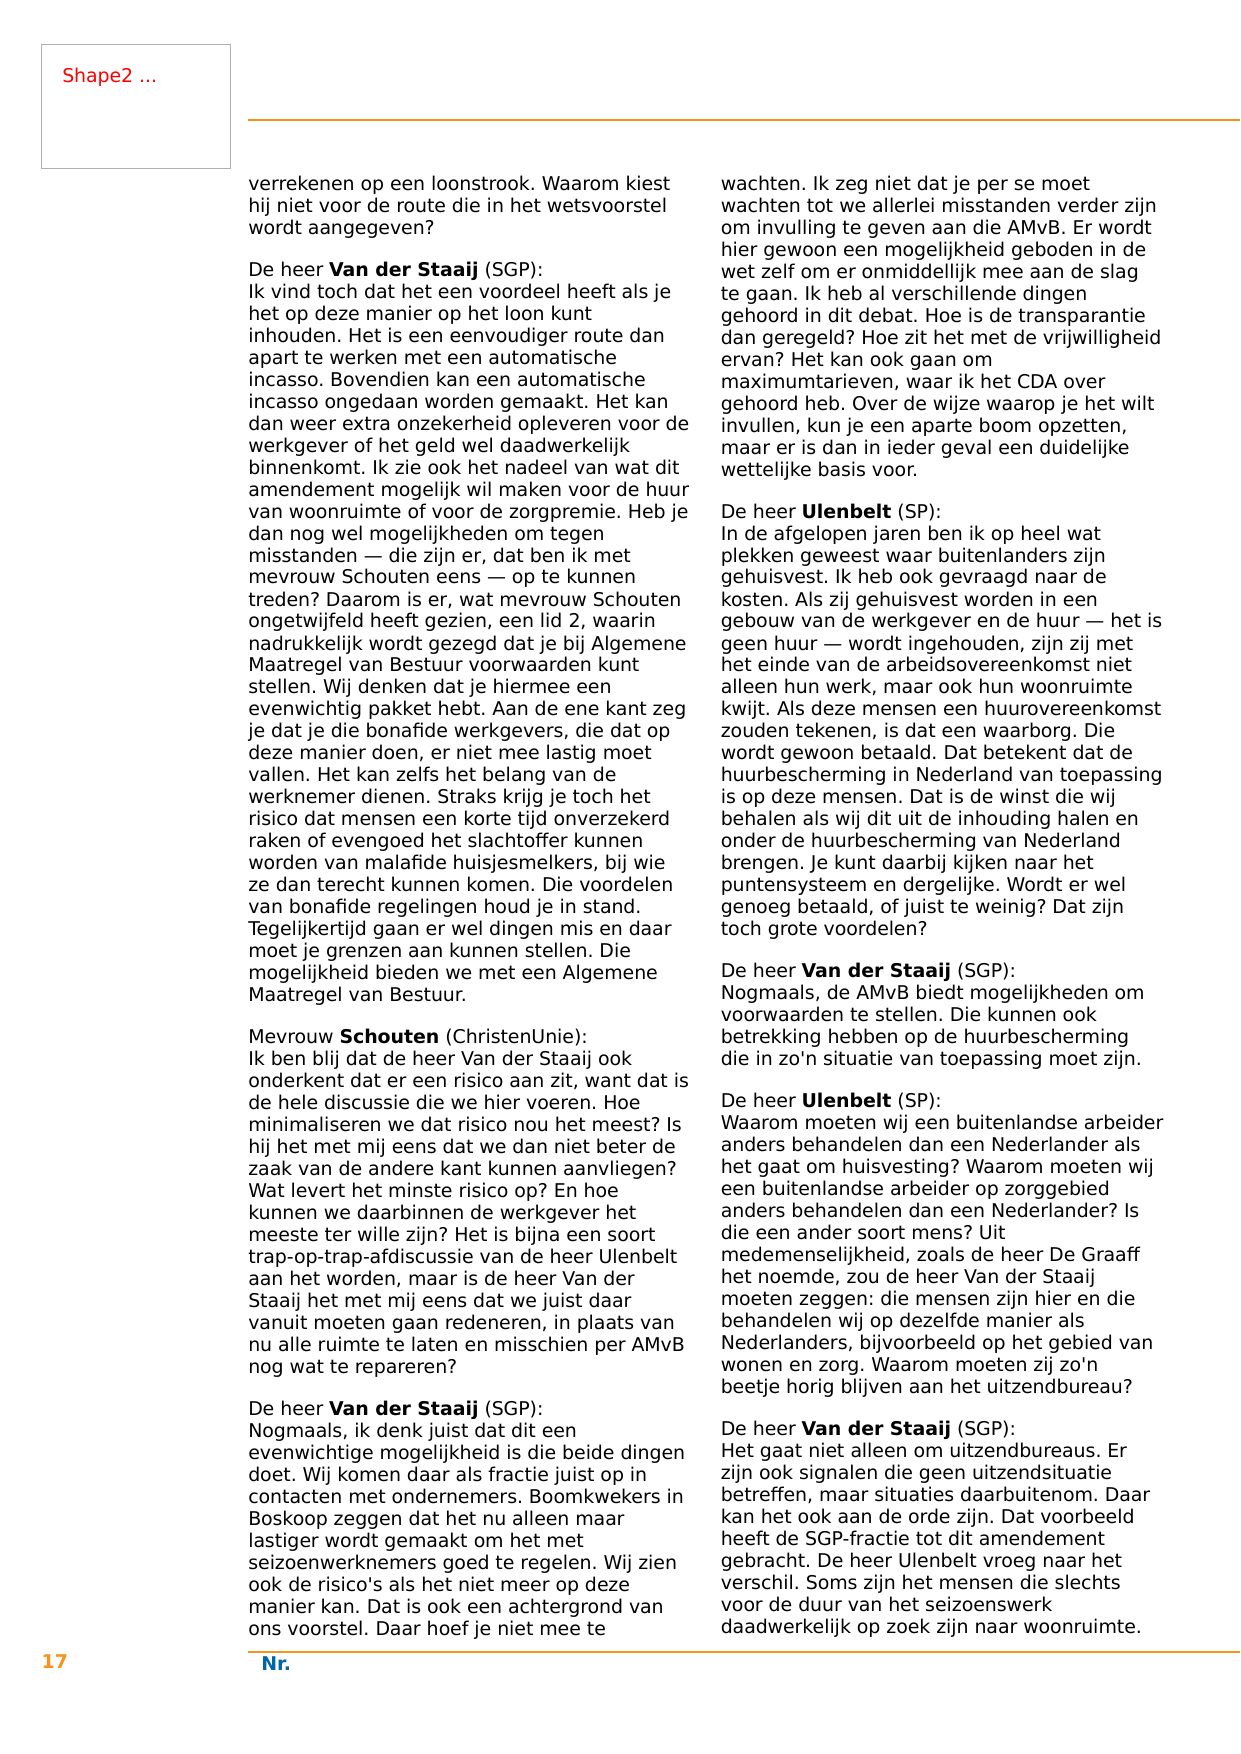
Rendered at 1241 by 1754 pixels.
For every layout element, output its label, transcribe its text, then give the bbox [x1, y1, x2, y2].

text Waarom moeten wij een buitenlandse arbeider anders behandelen dan een Nederlander als het gaat om huisvesting? Waarom moeten wij een buitenlandse arbeider op zorggebied anders behandelen dan een Nederlander? Is die een ander soort mens? Uit medemenselijkheid, zoals de heer De Graaff het noemde, zou de heer Van der Staaij moeten zeggen: die mensen zijn hier en die behandelen wij op dezelfde manier als Nederlanders, bijvoorbeeld op het gebied van wonen en zorg. Waarom moeten zij zo'n beetje horig blijven aan het uitzendbureau? [721, 1112, 1163, 1398]
text De heer Ulenbelt (SP): [721, 1090, 1163, 1112]
text wachten. Ik zeg niet dat je per se moet wachten tot we allerlei misstanden verder zijn om invulling te geven aan die AMvB. Er wordt hier gewoon een mogelijkheid geboden in de wet zelf om er onmiddellijk mee aan de slag te gaan. Ik heb al verschillende dingen gehoord in dit debat. Hoe is de transparantie dan geregeld? Hoe zit het met de vrijwilligheid ervan? Het kan ook gaan om maximumtarieven, waar ik het CDA over gehoord heb. Over de wijze waarop je het wilt invullen, kun je een aparte boom opzetten, maar er is dan in ieder geval een duidelijke wettelijke basis voor. [721, 173, 1163, 481]
text De heer Van der Staaij (SGP): [721, 960, 1163, 982]
text Mevrouw Schouten (ChristenUnie): [248, 1026, 691, 1048]
text De heer Van der Staaij (SGP): [248, 1398, 691, 1420]
text Ik vind toch dat het een voordeel heeft als je het op deze manier op het loon kunt inhouden. Het is een eenvoudiger route dan apart te werken met een automatische incasso. Bovendien kan een automatische incasso ongedaan worden gemaakt. Het kan dan weer extra onzekerheid opleveren voor de werkgever of het geld wel daadwerkelijk binnenkomt. Ik zie ook het nadeel van wat dit amendement mogelijk wil maken voor de huur van woonruimte of voor de zorgpremie. Heb je dan nog wel mogelijkheden om tegen misstanden — die zijn er, dat ben ik met mevrouw Schouten eens — op te kunnen treden? Daarom is er, wat mevrouw Schouten ongetwijfeld heeft gezien, een lid 2, waarin nadrukkelijk wordt gezegd dat je bij Algemene Maatregel van Bestuur voorwaarden kunt stellen. Wij denken dat je hiermee een evenwichtig pakket hebt. Aan de ene kant zeg je dat je die bonafide werkgevers, die dat op deze manier doen, er niet mee lastig moet vallen. Het kan zelfs het belang van de werknemer dienen. Straks krijg je toch het risico dat mensen een korte tijd onverzekerd raken of evengoed het slachtoffer kunnen worden van malafide huisjesmelkers, bij wie ze dan terecht kunnen komen. Die voordelen van bonafide regelingen houd je in stand. Tegelijkertijd gaan er wel dingen mis en daar moet je grenzen aan kunnen stellen. Die mogelijkheid bieden we met een Algemene Maatregel van Bestuur. [248, 281, 691, 1006]
text verrekenen op een loonstrook. Waarom kiest hij niet voor de route die in het wetsvoorstel wordt aangegeven? [248, 173, 691, 239]
text De heer Van der Staaij (SGP): [721, 1418, 1163, 1440]
text Nogmaals, ik denk juist dat dit een evenwichtige mogelijkheid is die beide dingen doet. Wij komen daar als fractie juist op in contacten met ondernemers. Boomkwekers in Boskoop zeggen dat het nu alleen maar lastiger wordt gemaakt om het met seizoenwerknemers goed te regelen. Wij zien ook de risico's als het niet meer op deze manier kan. Dat is ook een achtergrond van ons voorstel. Daar hoef je niet mee te [248, 1420, 691, 1639]
text De heer Ulenbelt (SP): [721, 501, 1163, 522]
text De heer Van der Staaij (SGP): [248, 259, 691, 281]
text Ik ben blij dat de heer Van der Staaij ook onderkent dat er een risico aan zit, want dat is de hele discussie die we hier voeren. Hoe minimaliseren we dat risico nou het meest? Is hij het met mij eens dat we dan niet beter de zaak van de andere kant kunnen aanvliegen? Wat levert het minste risico op? En hoe kunnen we daarbinnen de werkgever het meeste ter wille zijn? Het is bijna een soort trap-op-trap-afdiscussie van de heer Ulenbelt aan het worden, maar is de heer Van der Staaij het met mij eens dat we juist daar vanuit moeten gaan redeneren, in plaats van nu alle ruimte te laten en misschien per AMvB nog wat te repareren? [248, 1048, 691, 1378]
text In de afgelopen jaren ben ik op heel wat plekken geweest waar buitenlanders zijn gehuisvest. Ik heb ook gevraagd naar de kosten. Als zij gehuisvest worden in een gebouw van de werkgever en de huur — het is geen huur — wordt ingehouden, zijn zij met het einde van de arbeidsovereenkomst niet alleen hun werk, maar ook hun woonruimte kwijt. Als deze mensen een huurovereenkomst zouden tekenen, is dat een waarborg. Die wordt gewoon betaald. Dat betekent dat de huurbescherming in Nederland van toepassing is op deze mensen. Dat is de winst die wij behalen als wij dit uit de inhouding halen en onder de huurbescherming van Nederland brengen. Je kunt daarbij kijken naar het puntensysteem en dergelijke. Wordt er wel genoeg betaald, of juist te weinig? Dat zijn toch grote voordelen? [721, 522, 1163, 940]
text Het gaat niet alleen om uitzendbureaus. Er zijn ook signalen die geen uitzendsituatie betreffen, maar situaties daarbuitenom. Daar kan het ook aan de orde zijn. Dat voorbeeld heeft de SGP-fractie tot dit amendement gebracht. De heer Ulenbelt vroeg naar het verschil. Soms zijn het mensen die slechts voor de duur van het seizoenswerk daadwerkelijk op zoek zijn naar woonruimte. [721, 1440, 1163, 1637]
text Nogmaals, de AMvB biedt mogelijkheden om voorwaarden te stellen. Die kunnen ook betrekking hebben op de huurbescherming die in zo'n situatie van toepassing moet zijn. [721, 982, 1163, 1070]
